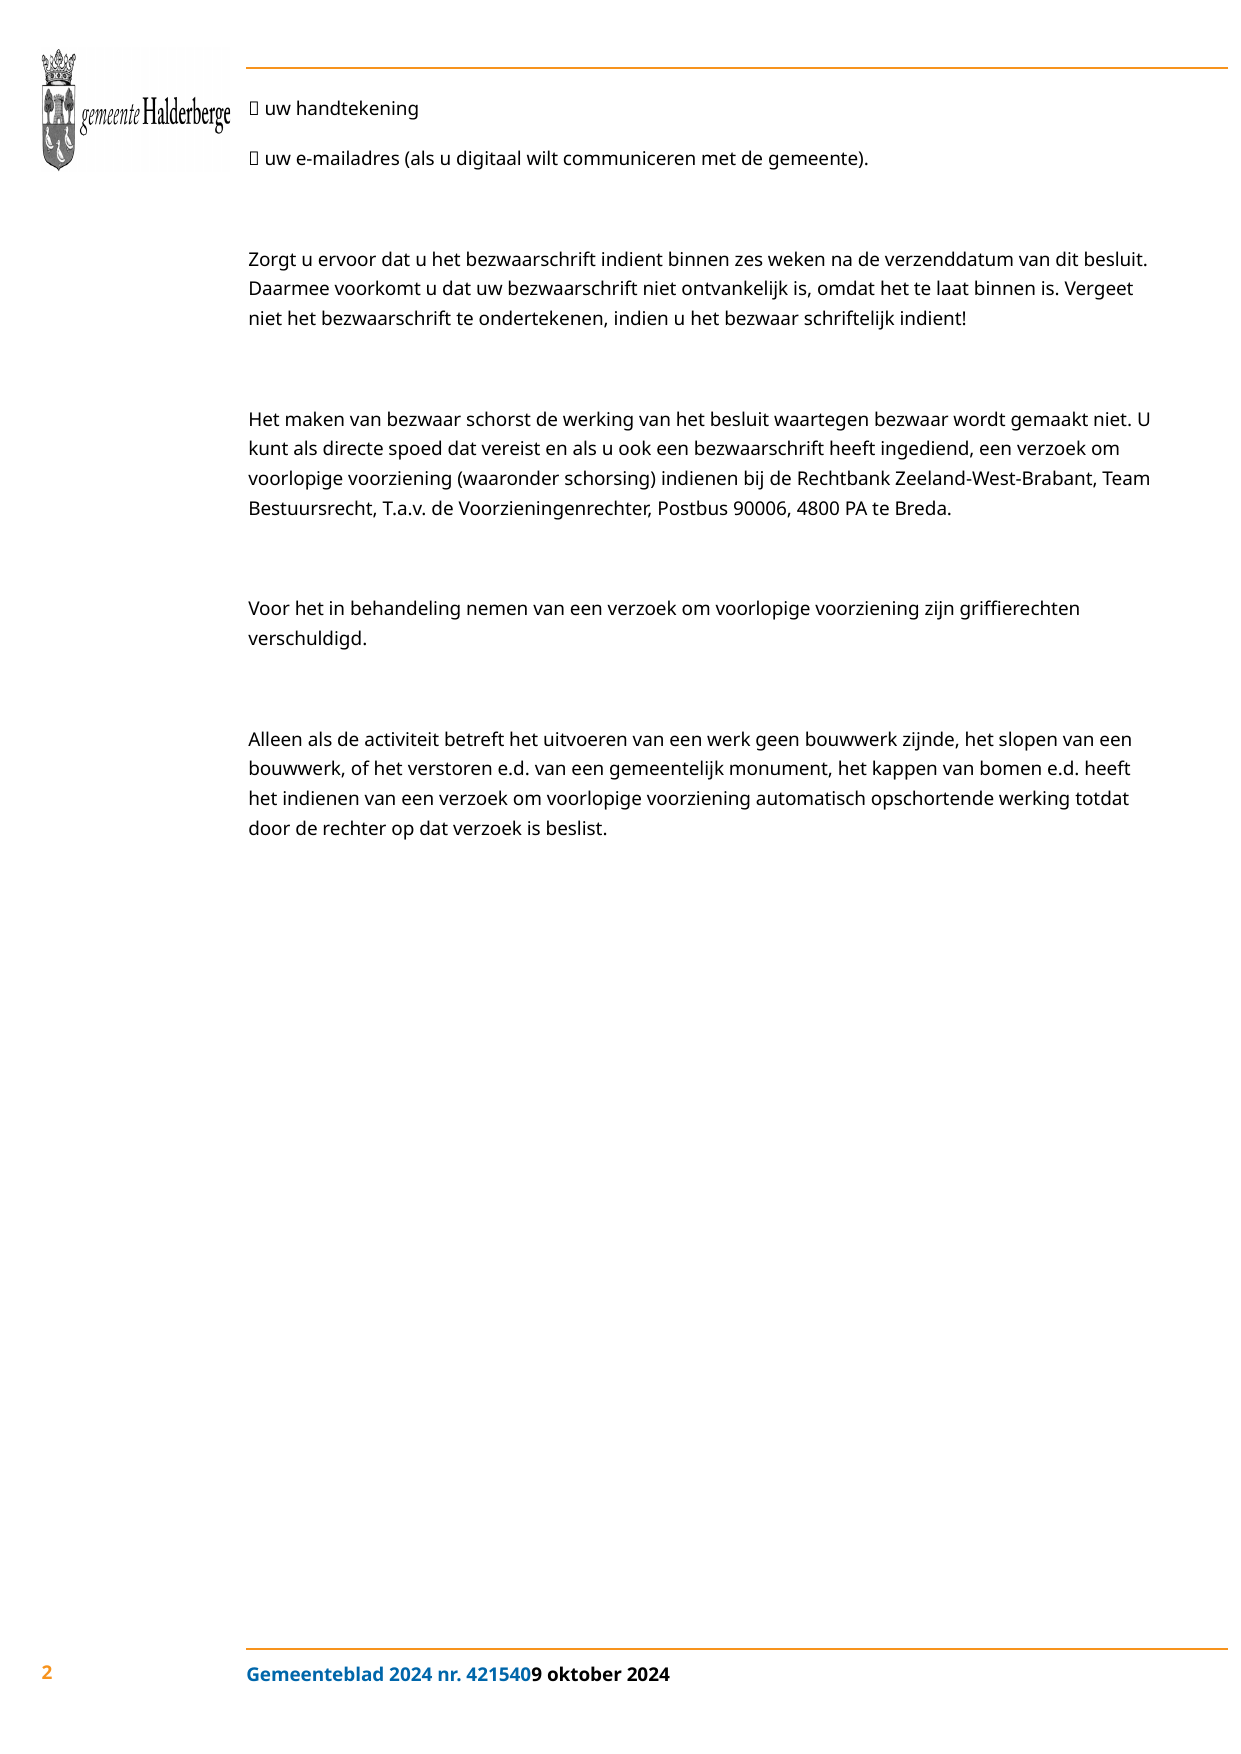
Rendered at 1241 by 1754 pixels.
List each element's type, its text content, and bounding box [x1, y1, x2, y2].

text Het maken van bezwaar schorst de werking van het besluit waartegen bezwaar wordt gemaakt niet. U kunt als directe spoed dat vereist en als u ook een bezwaarschrift heeft ingediend, een verzoek om voorlopige voorziening (waaronder schorsing) indienen bij de Rechtbank Zeeland-West-Brabant, Team Bestuursrecht, T.a.v. de Voorzieningenrechter, Postbus 90006, 4800 PA te Breda. [248, 406, 1152, 521]
text Zorgt u ervoor dat u het bezwaarschrift indient binnen zes weken na de verzenddatum van dit besluit. Daarmee voorkomt u dat uw bezwaarschrift niet ontvankelijk is, omdat het te laat binnen is. Vergeet niet het bezwaarschrift te ondertekenen, indien u het bezwaar schriftelijk indient! [248, 246, 1152, 331]
text Alleen als de activiteit betreft het uitvoeren van een werk geen bouwwerk zijnde, het slopen van een bouwwerk, of het verstoren e.d. van een gemeentelijk monument, het kappen van bomen e.d. heeft het indienen van een verzoek om voorlopige voorziening automatisch opschortende werking totdat door de rechter op dat verzoek is beslist. [248, 726, 1152, 841]
text  uw e-mailadres (als u digitaal wilt communiceren met de gemeente). [248, 145, 1152, 171]
text Voor het in behandeling nemen van een verzoek om voorlopige voorziening zijn griffierechten verschuldigd. [248, 596, 1152, 651]
picture [41, 47, 231, 172]
text  uw handtekening [248, 95, 1152, 121]
